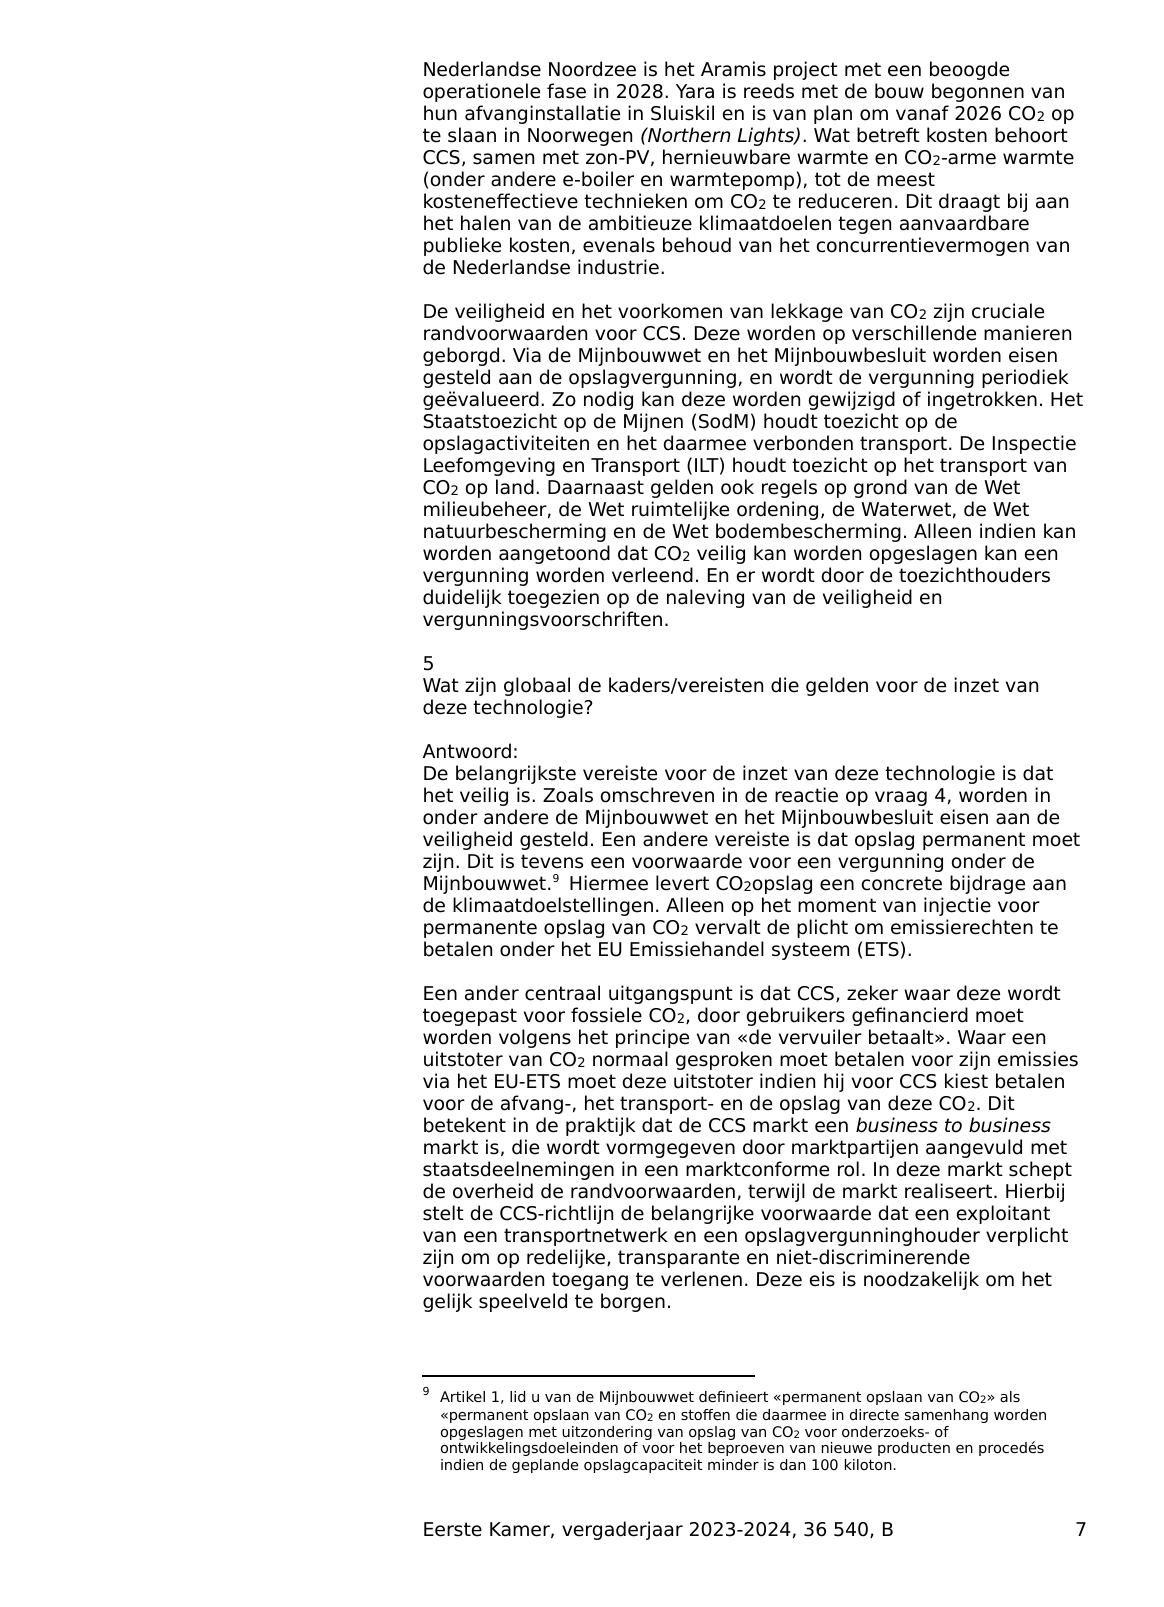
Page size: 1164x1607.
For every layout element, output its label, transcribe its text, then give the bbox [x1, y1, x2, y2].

text De belangrijkste vereiste voor de inzet van deze technologie is dat het veilig is. Zoals omschreven in de reactie op vraag 4, worden in onder andere de Mijnbouwwet en het Mijnbouwbesluit eisen aan de veiligheid gesteld. Een andere vereiste is dat opslag permanent moet zijn. Dit is tevens een voorwaarde voor een vergunning onder de Mijnbouwwet. Hiermee levert CO2opslag een concrete bijdrage aan de klimaatdoelstellingen. Alleen op het moment van injectie voor permanente opslag van CO2 vervalt de plicht om emissierechten te betalen onder het EU Emissiehandel systeem (ETS). [422, 763, 1087, 961]
text De veiligheid en het voorkomen van lekkage van CO2 zijn cruciale randvoorwaarden voor CCS. Deze worden op verschillende manieren geborgd. Via de Mijnbouwwet en het Mijnbouwbesluit worden eisen gesteld aan de opslagvergunning, en wordt de vergunning periodiek geëvalueerd. Zo nodig kan deze worden gewijzigd of ingetrokken. Het Staatstoezicht op de Mijnen (SodM) houdt toezicht op de opslagactiviteiten en het daarmee verbonden transport. De Inspectie Leefomgeving en Transport (ILT) houdt toezicht op het transport van CO2 op land. Daarnaast gelden ook regels op grond van de Wet milieubeheer, de Wet ruimtelijke ordening, de Waterwet, de Wet natuurbescherming en de Wet bodembescherming. Alleen indien kan worden aangetoond dat CO2 veilig kan worden opgeslagen kan een vergunning worden verleend. En er wordt door de toezichthouders duidelijk toegezien op de naleving van de veiligheid en vergunningsvoorschriften. [422, 301, 1087, 631]
text Nederlandse Noordzee is het Aramis project met een beoogde operationele fase in 2028. Yara is reeds met de bouw begonnen van hun afvanginstallatie in Sluiskil en is van plan om vanaf 2026 CO2 op te slaan in Noorwegen (Northern Lights). Wat betreft kosten behoort CCS, samen met zon-PV, hernieuwbare warmte en CO2-arme warmte (onder andere e-boiler en warmtepomp), tot de meest kosteneffectieve technieken om CO2 te reduceren. Dit draagt bij aan het halen van de ambitieuze klimaatdoelen tegen aanvaardbare publieke kosten, evenals behoud van het concurrentievermogen van de Nederlandse industrie. [422, 59, 1087, 279]
text Wat zijn globaal de kaders/vereisten die gelden voor de inzet van deze technologie? [422, 675, 1087, 719]
text Artikel 1, lid u van de Mijnbouwwet definieert «permanent opslaan van CO2» als «permanent opslaan van CO2 en stoffen die daarmee in directe samenhang worden opgeslagen met uitzondering van opslag van CO2 voor onderzoeks- of ontwikkelingsdoeleinden of voor het beproeven van nieuwe producten en procedés indien de geplande opslagcapaciteit minder is dan 100 kiloton. [422, 1385, 1087, 1474]
text 5 [422, 653, 1087, 675]
text Een ander centraal uitgangspunt is dat CCS, zeker waar deze wordt toegepast voor fossiele CO2, door gebruikers gefinancierd moet worden volgens het principe van «de vervuiler betaalt». Waar een uitstoter van CO2 normaal gesproken moet betalen voor zijn emissies via het EU-ETS moet deze uitstoter indien hij voor CCS kiest betalen voor de afvang-, het transport- en de opslag van deze CO2. Dit betekent in de praktijk dat de CCS markt een business to business markt is, die wordt vormgegeven door marktpartijen aangevuld met staatsdeelnemingen in een marktconforme rol. In deze markt schept de overheid de randvoorwaarden, terwijl de markt realiseert. Hierbij stelt de CCS-richtlijn de belangrijke voorwaarde dat een exploitant van een transportnetwerk en een opslagvergunninghouder verplicht zijn om op redelijke, transparante en niet-discriminerende voorwaarden toegang te verlenen. Deze eis is noodzakelijk om het gelijk speelveld te borgen. [422, 983, 1087, 1313]
text Antwoord: [422, 741, 1087, 763]
